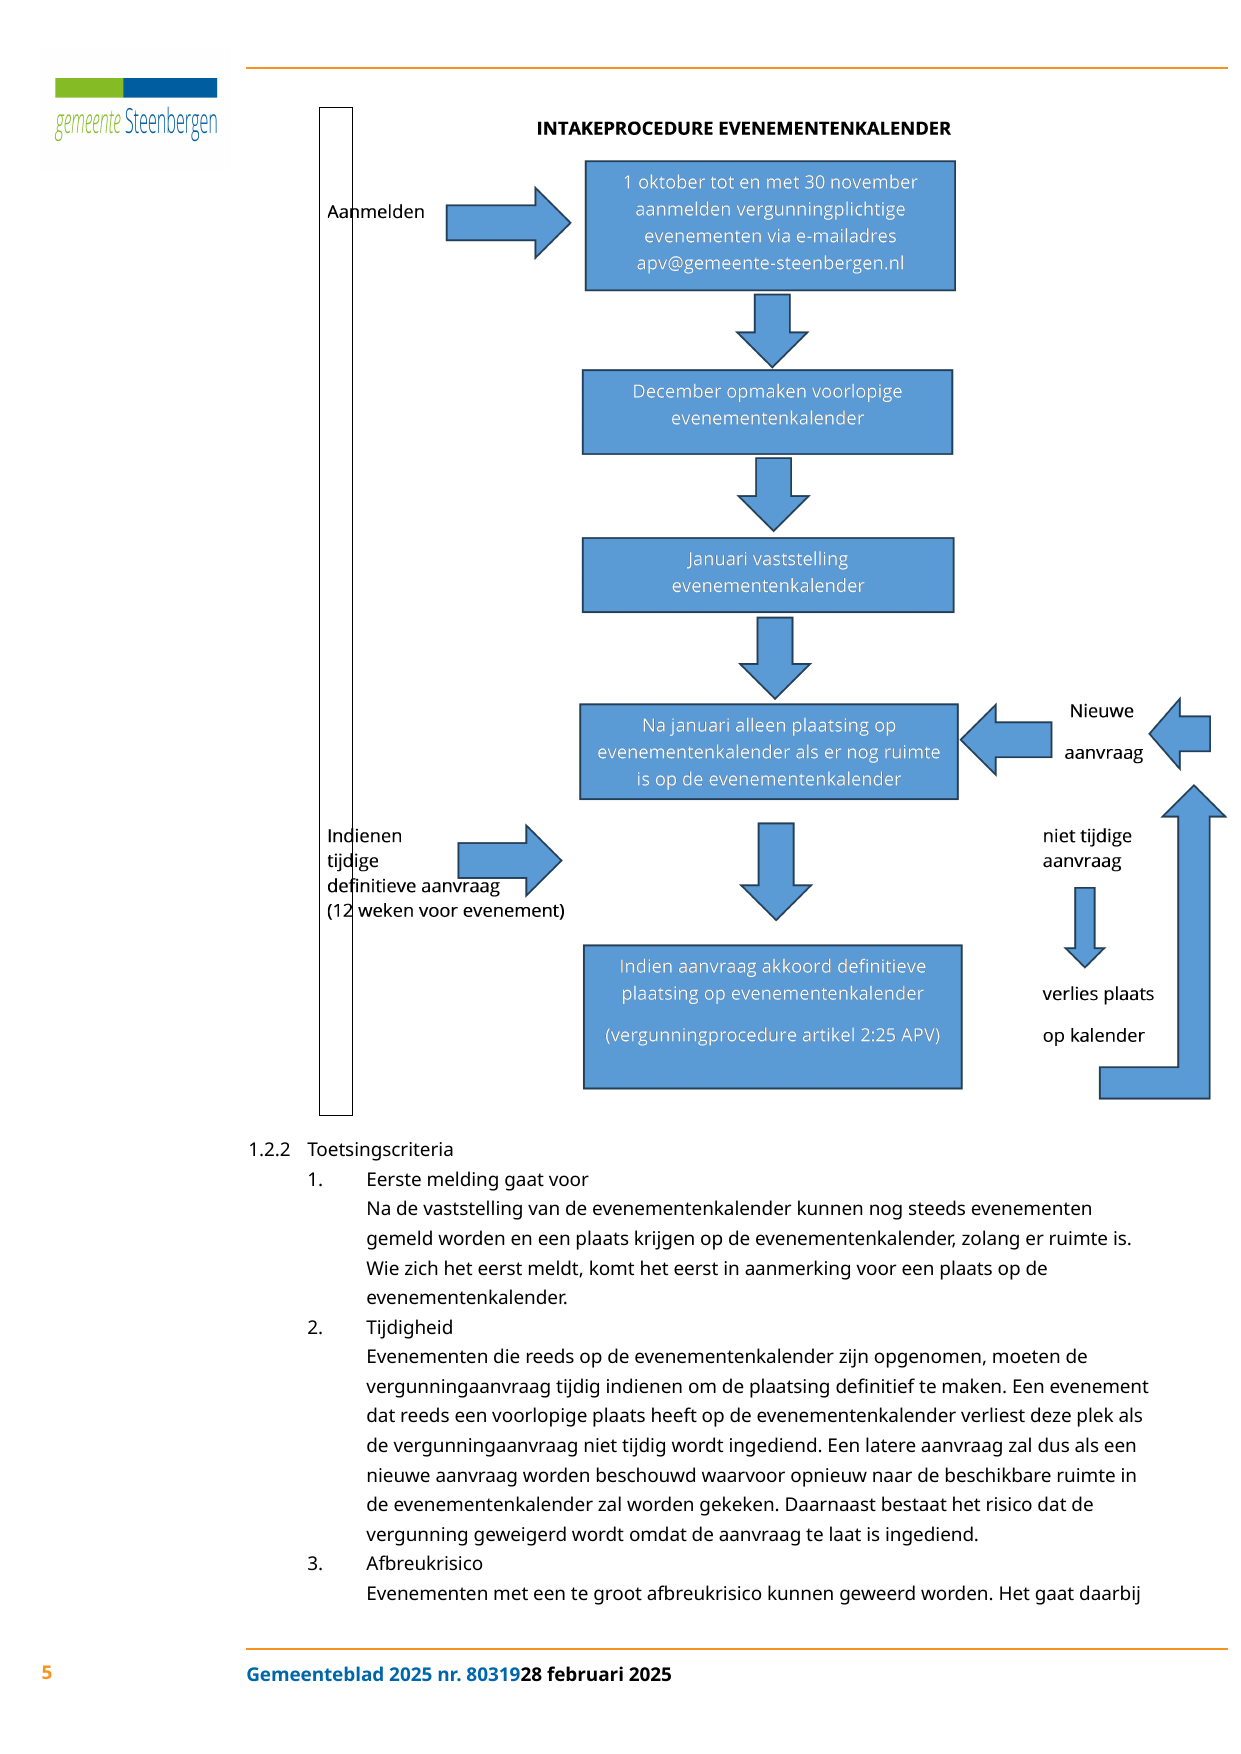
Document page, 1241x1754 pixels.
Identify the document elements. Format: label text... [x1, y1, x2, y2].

list Tijdigheid [307, 1314, 1152, 1340]
picture [327, 115, 1232, 1107]
list Afbreukrisico [307, 1551, 1152, 1576]
picture [41, 47, 231, 172]
list Toetsingscriteria [248, 1136, 1152, 1162]
list Na de vaststelling van de evenementenkalender kunnen nog steeds evenementen gemeld worden en een plaats krijgen op de evenementenkalender, zolang er ruimte is. Wie zich het eerst meldt, komt het eerst in aanmerking voor een plaats op de evenementenkalender. [307, 1196, 1152, 1310]
list Eerste melding gaat voor [307, 1166, 1152, 1192]
list Evenementen met een te groot afbreukrisico kunnen geweerd worden. Het gaat daarbij [307, 1580, 1152, 1606]
list Evenementen die reeds op de evenementenkalender zijn opgenomen, moeten de vergunningaanvraag tijdig indienen om de plaatsing definitief te maken. Een evenement dat reeds een voorlopige plaats heeft op de evenementenkalender verliest deze plek als de vergunningaanvraag niet tijdig wordt ingediend. Een latere aanvraag zal dus als een nieuwe aanvraag worden beschouwd waarvoor opnieuw naar de beschikbare ruimte in de evenementenkalender zal worden gekeken. Daarnaast bestaat het risico dat de vergunning geweigerd wordt omdat de aanvraag te laat is ingediend. [307, 1343, 1152, 1547]
